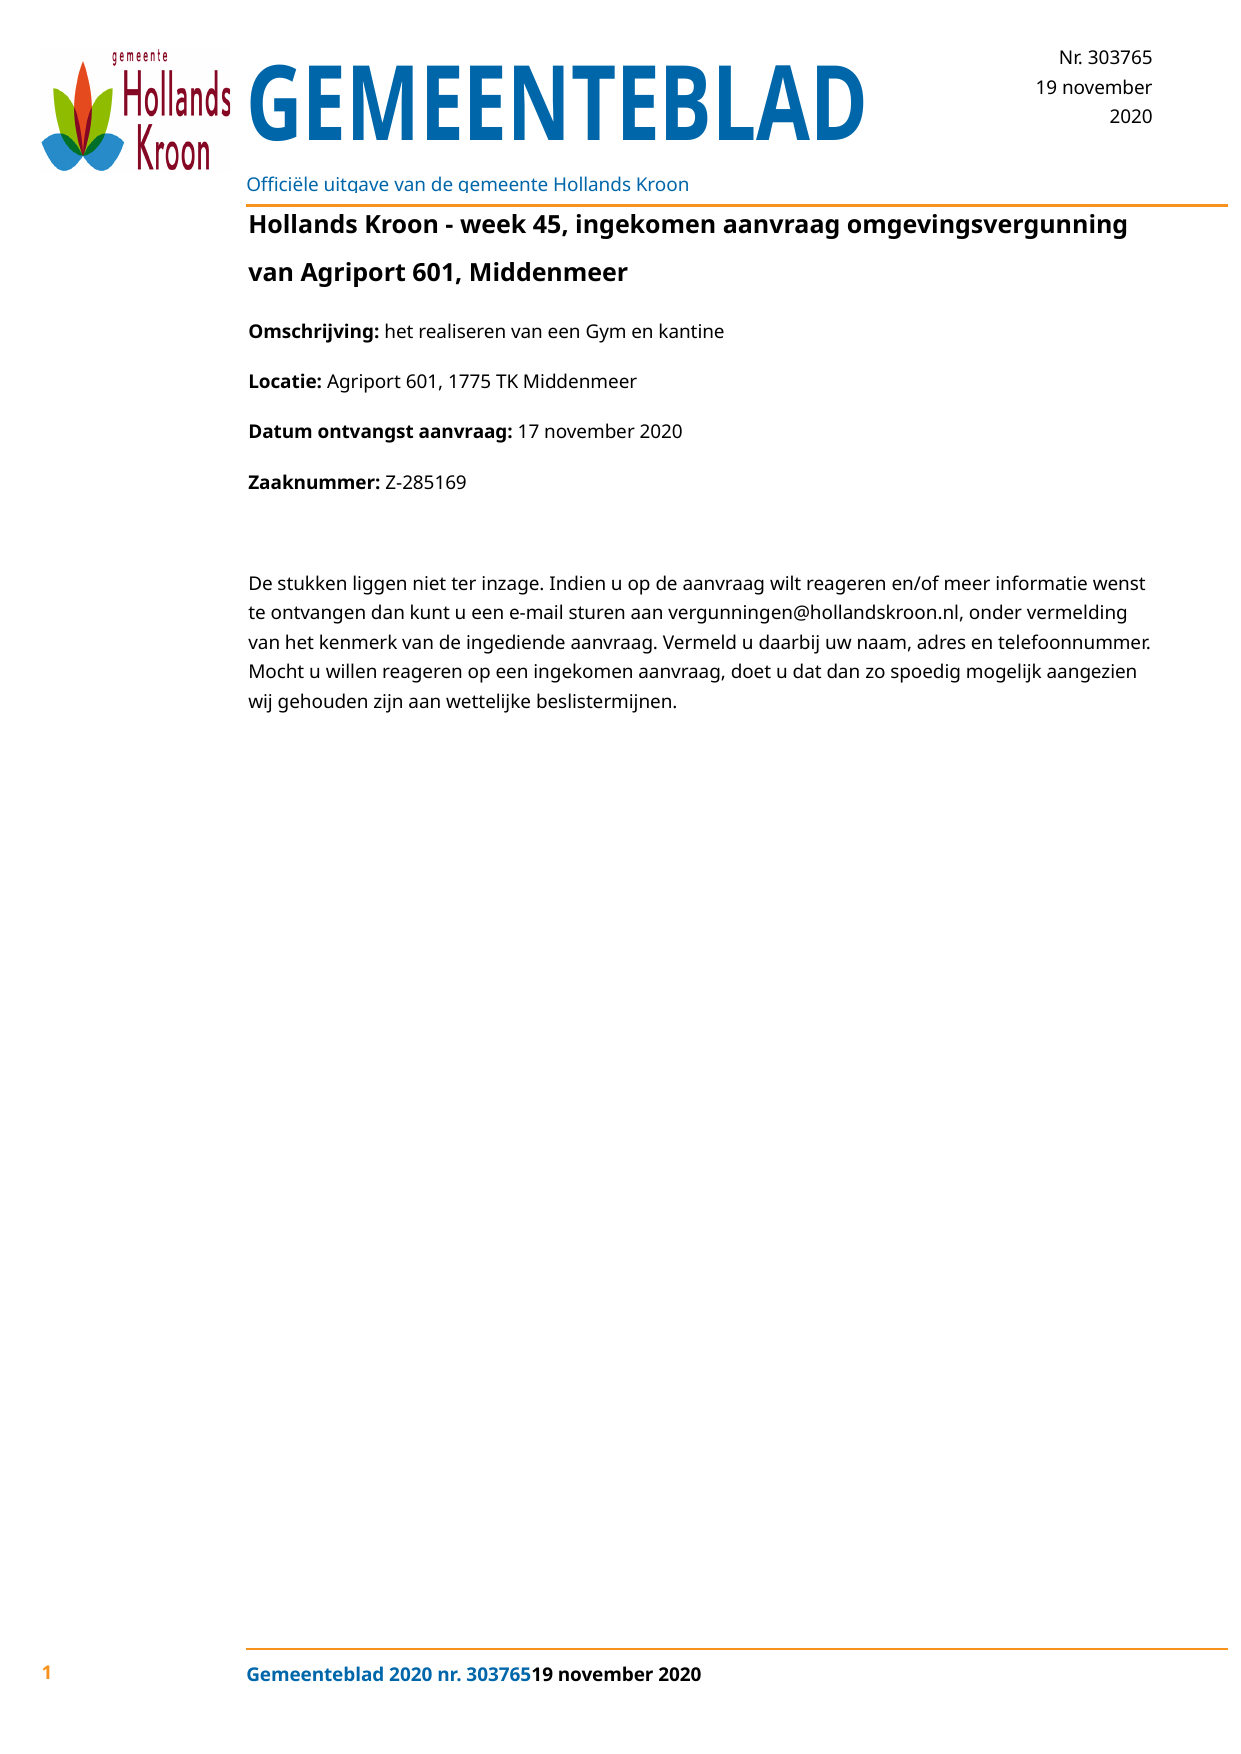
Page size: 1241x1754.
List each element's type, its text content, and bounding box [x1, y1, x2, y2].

picture [41, 47, 231, 172]
text Hollands Kroon - week 45, ingekomen aanvraag omgevingsvergunning van Agriport 601, Middenmeer [248, 207, 1152, 288]
text Omschrijving: het realiseren van een Gym en kantine [248, 318, 1152, 344]
text De stukken liggen niet ter inzage. Indien u op de aanvraag wilt reageren en/of meer informatie wenst te ontvangen dan kunt u een e-mail sturen aan vergunningen@hollandskroon.nl, onder vermelding van het kenmerk van de ingediende aanvraag. Vermeld u daarbij uw naam, adres en telefoonnummer. Mocht u willen reageren op een ingekomen aanvraag, doet u dat dan zo spoedig mogelijk aangezien wij gehouden zijn aan wettelijke beslistermijnen. [248, 570, 1152, 714]
text Zaaknummer: Z-285169 [248, 469, 1152, 495]
text Locatie: Agriport 601, 1775 TK Middenmeer [248, 368, 1152, 394]
text Datum ontvangst aanvraag: 17 november 2020 [248, 419, 1152, 444]
